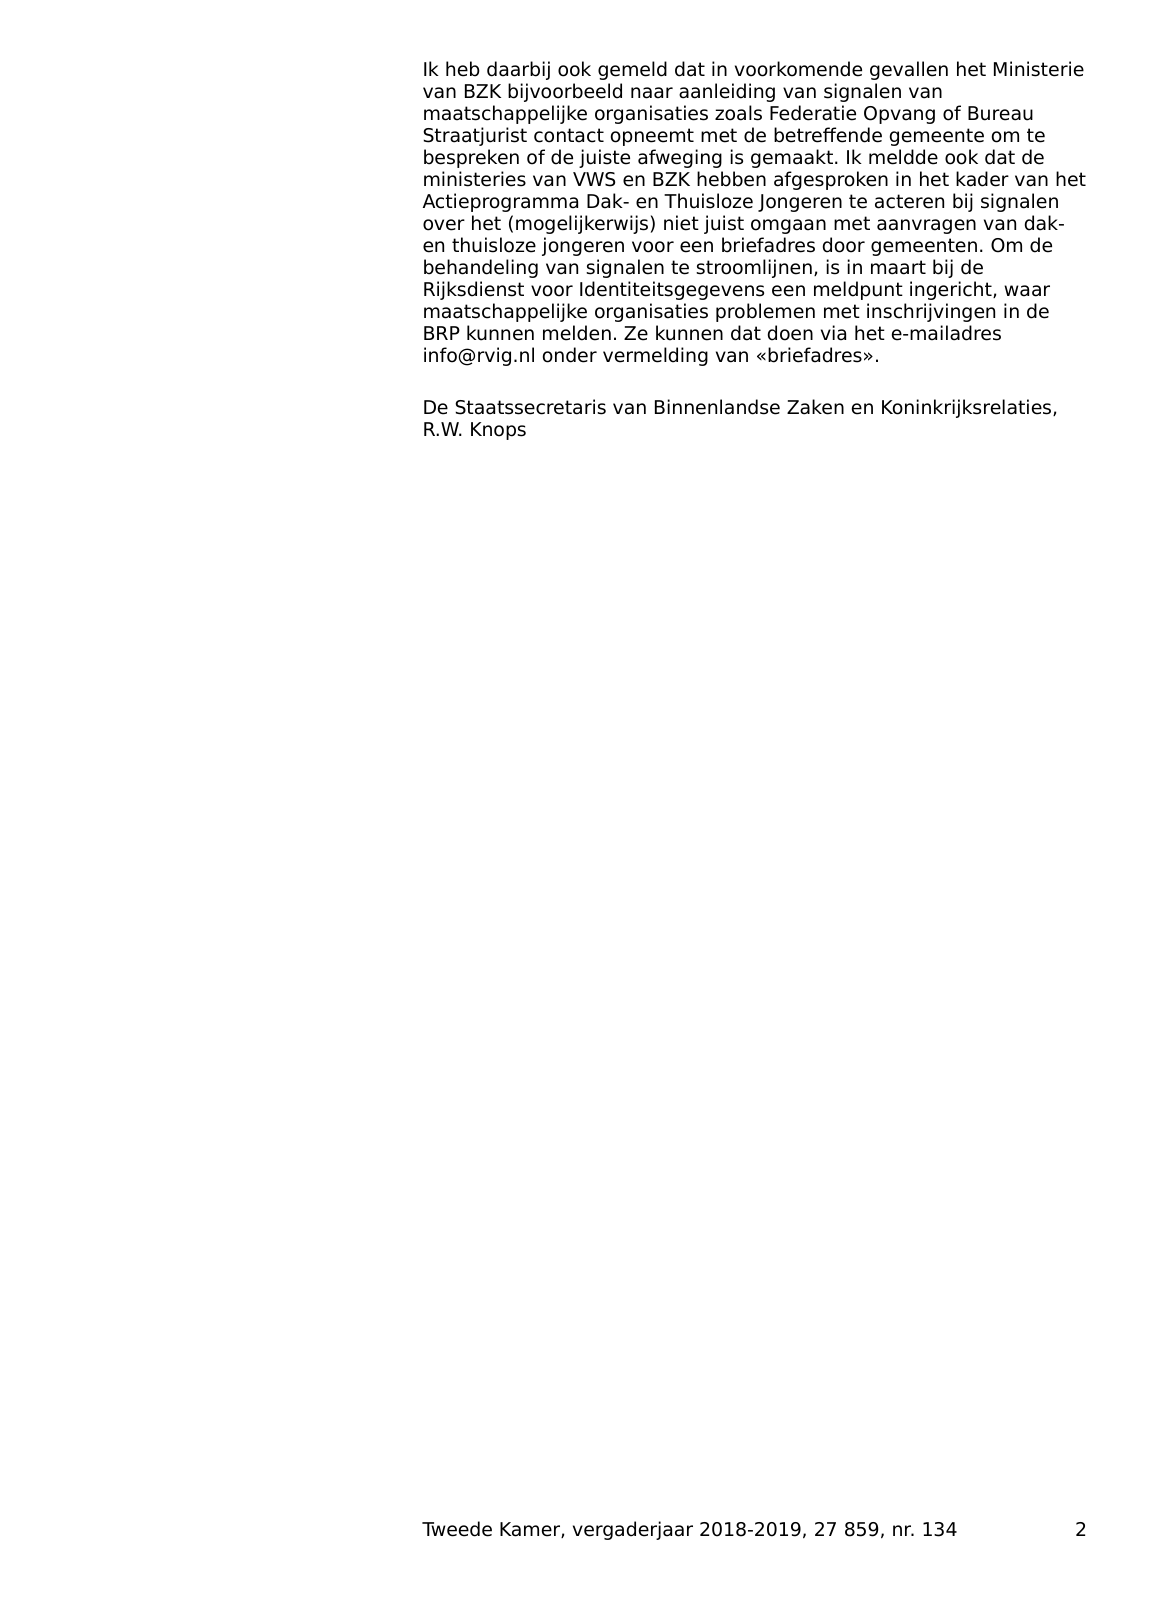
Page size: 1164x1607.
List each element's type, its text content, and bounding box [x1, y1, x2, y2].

text Ik heb daarbij ook gemeld dat in voorkomende gevallen het Ministerie van BZK bijvoorbeeld naar aanleiding van signalen van maatschappelijke organisaties zoals Federatie Opvang of Bureau Straatjurist contact opneemt met de betreffende gemeente om te bespreken of de juiste afweging is gemaakt. Ik meldde ook dat de ministeries van VWS en BZK hebben afgesproken in het kader van het Actieprogramma Dak- en Thuisloze Jongeren te acteren bij signalen over het (mogelijkerwijs) niet juist omgaan met aanvragen van dak- en thuisloze jongeren voor een briefadres door gemeenten. Om de behandeling van signalen te stroomlijnen, is in maart bij de Rijksdienst voor Identiteitsgegevens een meldpunt ingericht, waar maatschappelijke organisaties problemen met inschrijvingen in de BRP kunnen melden. Ze kunnen dat doen via het e-mailadres info@rvig.nl onder vermelding van «briefadres». [422, 59, 1087, 367]
text De Staatssecretaris van Binnenlandse Zaken en Koninkrijksrelaties, R.W. Knops [422, 397, 1087, 441]
